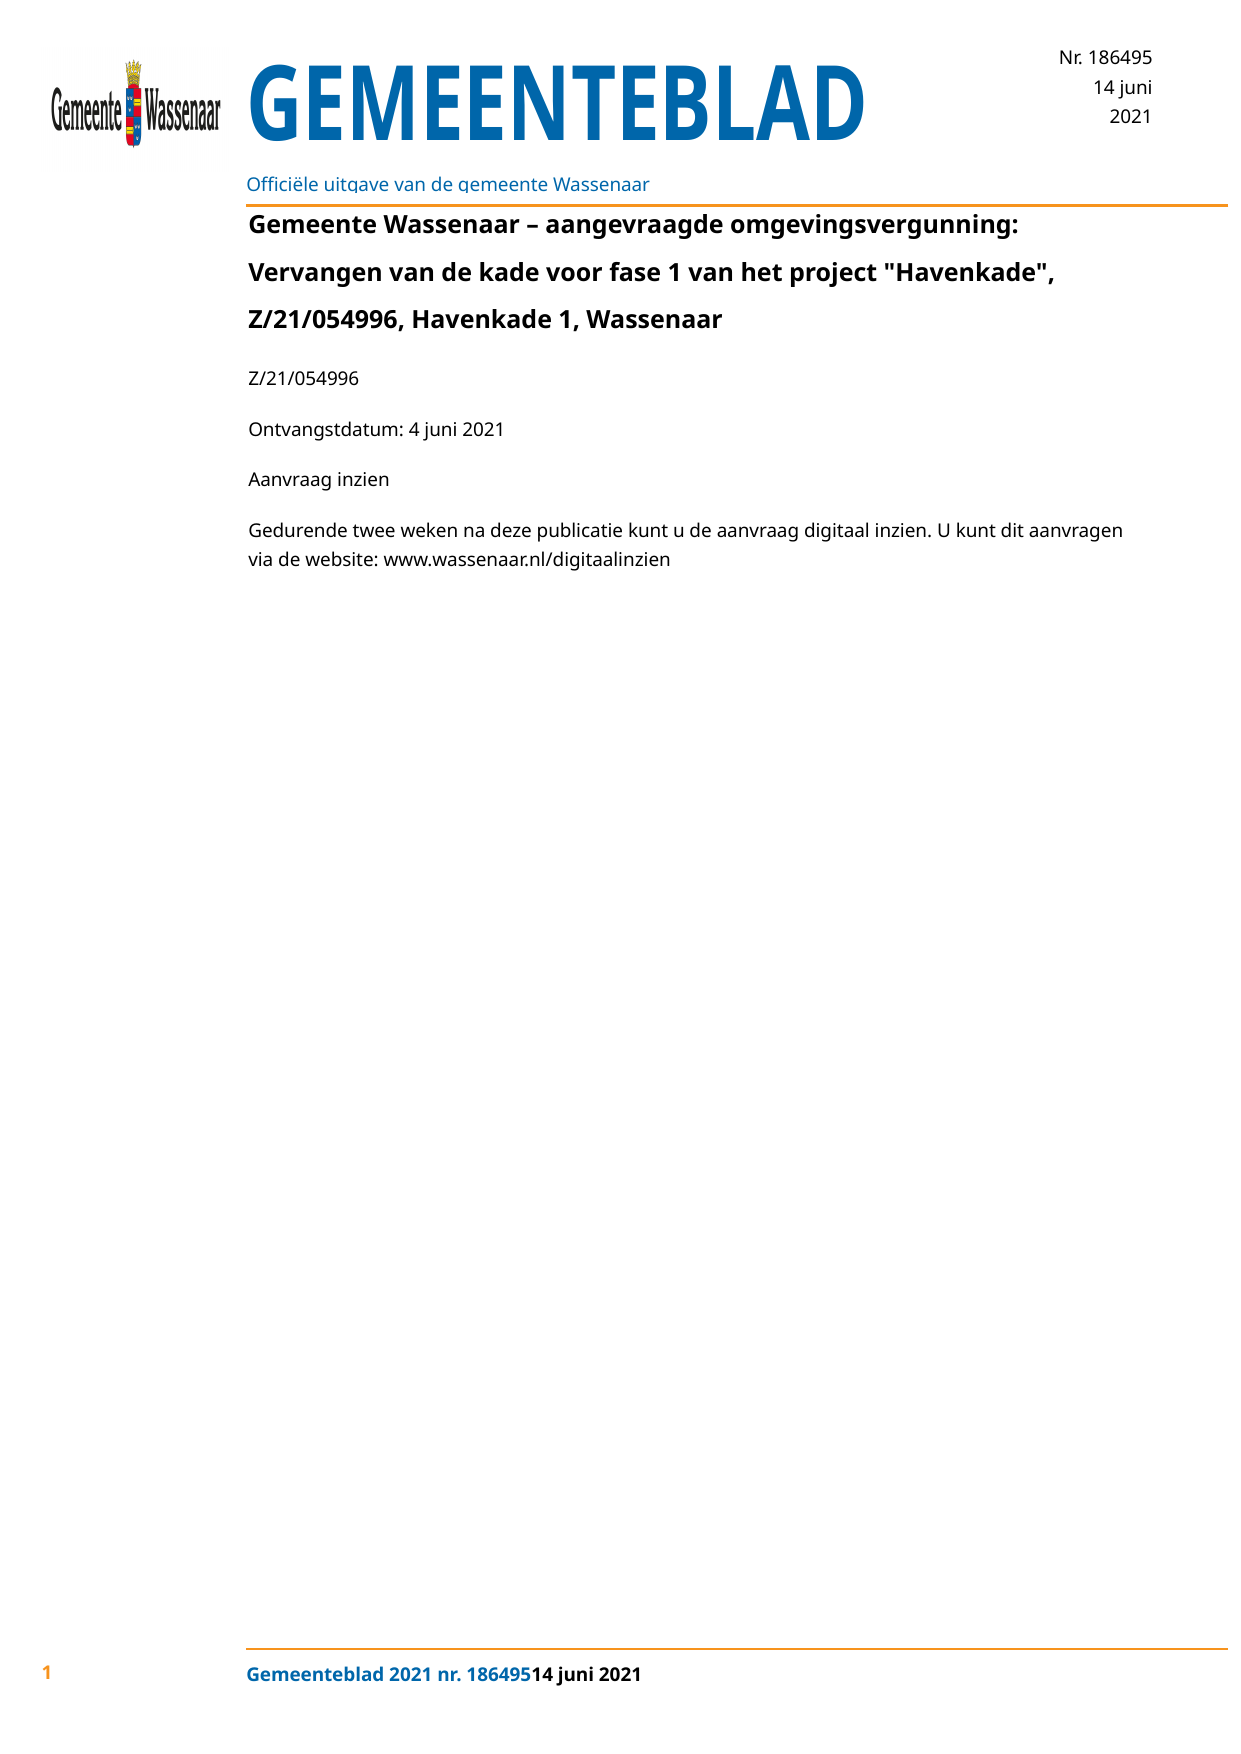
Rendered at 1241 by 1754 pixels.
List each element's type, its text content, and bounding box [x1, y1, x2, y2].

text Ontvangstdatum: 4 juni 2021 [248, 416, 1152, 442]
picture [41, 47, 231, 172]
text Gemeente Wassenaar – aangevraagde omgevingsvergunning: Vervangen van de kade voor fase 1 van het project "Havenkade", Z/21/054996, Havenkade 1, Wassenaar [248, 207, 1152, 336]
text Gedurende twee weken na deze publicatie kunt u de aanvraag digitaal inzien. U kunt dit aanvragen via de website: www.wassenaar.nl/digitaalinzien [248, 517, 1152, 572]
text Aanvraag inzien [248, 466, 1152, 492]
text Z/21/054996 [248, 366, 1152, 391]
